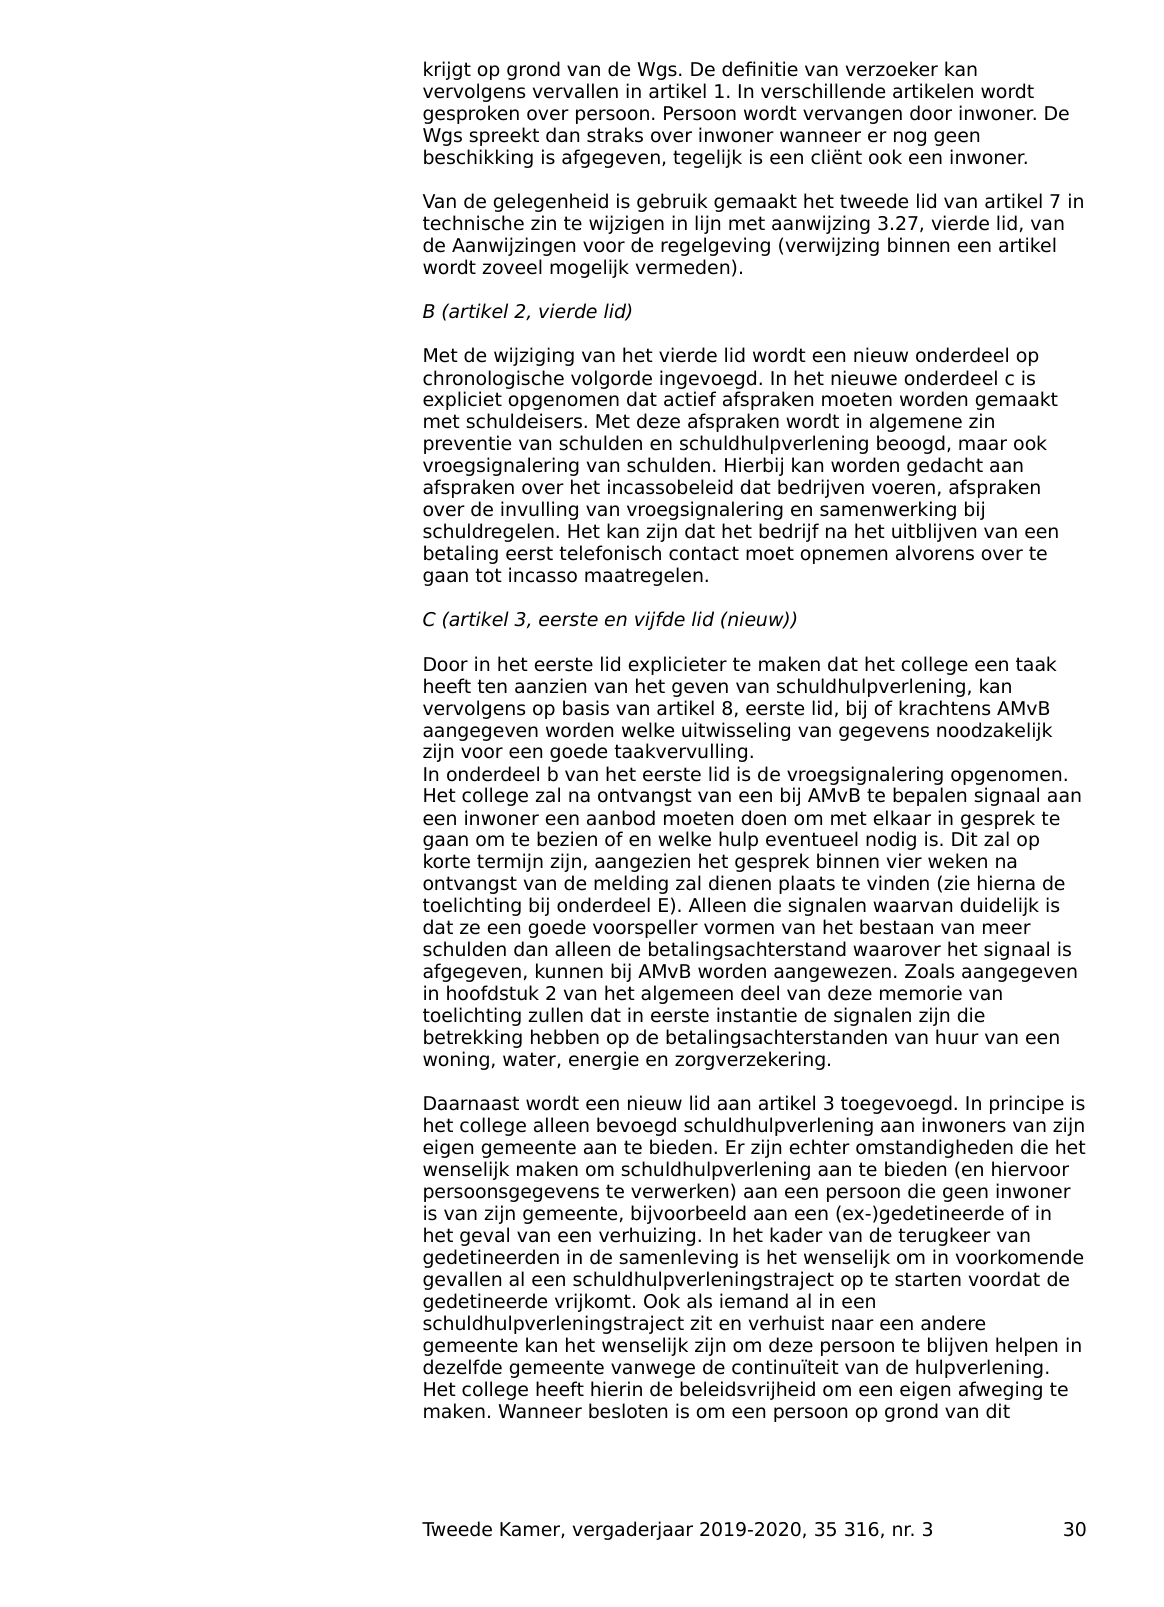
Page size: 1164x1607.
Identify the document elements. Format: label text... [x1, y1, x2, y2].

subtitle B (artikel 2, vierde lid) [422, 301, 1087, 323]
text In onderdeel b van het eerste lid is de vroegsignalering opgenomen. Het college zal na ontvangst van een bij AMvB te bepalen signaal aan een inwoner een aanbod moeten doen om met elkaar in gesprek te gaan om te bezien of en welke hulp eventueel nodig is. Dit zal op korte termijn zijn, aangezien het gesprek binnen vier weken na ontvangst van de melding zal dienen plaats te vinden (zie hierna de toelichting bij onderdeel E). Alleen die signalen waarvan duidelijk is dat ze een goede voorspeller vormen van het bestaan van meer schulden dan alleen de betalingsachterstand waarover het signaal is afgegeven, kunnen bij AMvB worden aangewezen. Zoals aangegeven in hoofdstuk 2 van het algemeen deel van deze memorie van toelichting zullen dat in eerste instantie de signalen zijn die betrekking hebben op de betalingsachterstanden van huur van een woning, water, energie en zorgverzekering. [422, 763, 1087, 1071]
text Daarnaast wordt een nieuw lid aan artikel 3 toegevoegd. In principe is het college alleen bevoegd schuldhulpverlening aan inwoners van zijn eigen gemeente aan te bieden. Er zijn echter omstandigheden die het wenselijk maken om schuldhulpverlening aan te bieden (en hiervoor persoonsgegevens te verwerken) aan een persoon die geen inwoner is van zijn gemeente, bijvoorbeeld aan een (ex-)gedetineerde of in het geval van een verhuizing. In het kader van de terugkeer van gedetineerden in de samenleving is het wenselijk om in voorkomende gevallen al een schuldhulpverleningstraject op te starten voordat de gedetineerde vrijkomt. Ook als iemand al in een schuldhulpverleningstraject zit en verhuist naar een andere gemeente kan het wenselijk zijn om deze persoon te blijven helpen in dezelfde gemeente vanwege de continuïteit van de hulpverlening. Het college heeft hierin de beleidsvrijheid om een eigen afweging te maken. Wanneer besloten is om een persoon op grond van dit [422, 1093, 1087, 1423]
subtitle C (artikel 3, eerste en vijfde lid (nieuw)) [422, 609, 1087, 631]
text Door in het eerste lid explicieter te maken dat het college een taak heeft ten aanzien van het geven van schuldhulpverlening, kan vervolgens op basis van artikel 8, eerste lid, bij of krachtens AMvB aangegeven worden welke uitwisseling van gegevens noodzakelijk zijn voor een goede taakvervulling. [422, 653, 1087, 763]
text Van de gelegenheid is gebruik gemaakt het tweede lid van artikel 7 in technische zin te wijzigen in lijn met aanwijzing 3.27, vierde lid, van de Aanwijzingen voor de regelgeving (verwijzing binnen een artikel wordt zoveel mogelijk vermeden). [422, 191, 1087, 279]
text Met de wijziging van het vierde lid wordt een nieuw onderdeel op chronologische volgorde ingevoegd. In het nieuwe onderdeel c is expliciet opgenomen dat actief afspraken moeten worden gemaakt met schuldeisers. Met deze afspraken wordt in algemene zin preventie van schulden en schuldhulpverlening beoogd, maar ook vroegsignalering van schulden. Hierbij kan worden gedacht aan afspraken over het incassobeleid dat bedrijven voeren, afspraken over de invulling van vroegsignalering en samenwerking bij schuldregelen. Het kan zijn dat het bedrijf na het uitblijven van een betaling eerst telefonisch contact moet opnemen alvorens over te gaan tot incasso maatregelen. [422, 345, 1087, 587]
text krijgt op grond van de Wgs. De definitie van verzoeker kan vervolgens vervallen in artikel 1. In verschillende artikelen wordt gesproken over persoon. Persoon wordt vervangen door inwoner. De Wgs spreekt dan straks over inwoner wanneer er nog geen beschikking is afgegeven, tegelijk is een cliënt ook een inwoner. [422, 59, 1087, 169]
